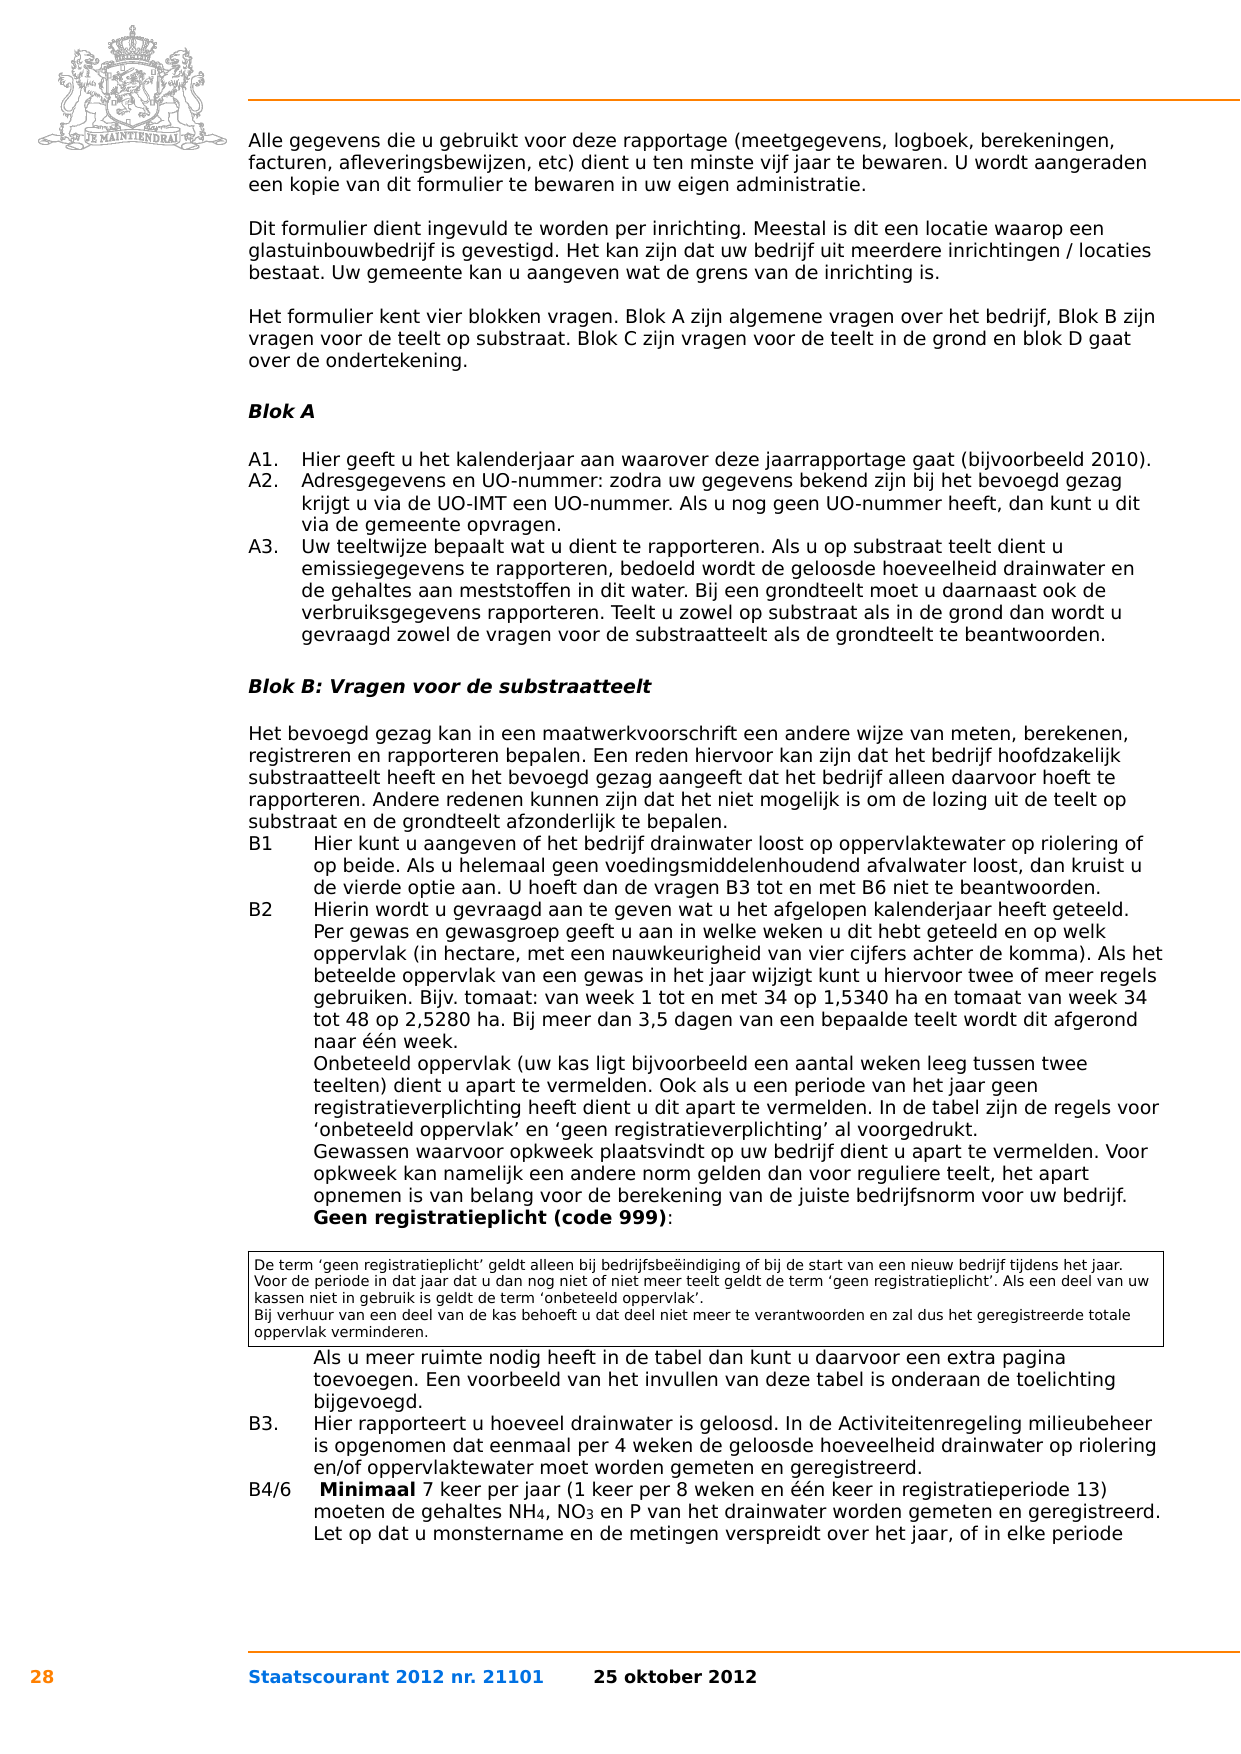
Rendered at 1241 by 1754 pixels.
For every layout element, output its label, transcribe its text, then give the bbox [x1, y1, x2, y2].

text Dit formulier dient ingevuld te worden per inrichting. Meestal is dit een locatie waarop een glastuinbouwbedrijf is gevestigd. Het kan zijn dat uw bedrijf uit meerdere inrichtingen / locaties bestaat. Uw gemeente kan u aangeven wat de grens van de inrichting is. [248, 218, 1163, 284]
text B3. Hier rapporteert u hoeveel drainwater is geloosd. In de Activiteitenregeling milieubeheer is opgenomen dat eenmaal per 4 weken de geloosde hoeveelheid drainwater op riolering en/of oppervlaktewater moet worden gemeten en geregistreerd. [248, 1413, 1163, 1479]
text Het bevoegd gezag kan in een maatwerkvoorschrift een andere wijze van meten, berekenen, registreren en rapporteren bepalen. Een reden hiervoor kan zijn dat het bedrijf hoofdzakelijk substraatteelt heeft en het bevoegd gezag aangeeft dat het bedrijf alleen daarvoor hoeft te rapporteren. Andere redenen kunnen zijn dat het niet mogelijk is om de lozing uit de teelt op substraat en de grondteelt afzonderlijk te bepalen. [248, 723, 1163, 833]
text B1 Hier kunt u aangeven of het bedrijf drainwater loost op oppervlaktewater op riolering of op beide. Als u helemaal geen voedingsmiddelenhoudend afvalwater loost, dan kruist u de vierde optie aan. U hoeft dan de vragen B3 tot en met B6 niet te beantwoorden. [248, 833, 1163, 899]
text Alle gegevens die u gebruikt voor deze rapportage (meetgegevens, logboek, berekeningen, facturen, afleveringsbewijzen, etc) dient u ten minste vijf jaar te bewaren. U wordt aangeraden een kopie van dit formulier te bewaren in uw eigen administratie. [248, 130, 1163, 196]
text A2. Adresgegevens en UO-nummer: zodra uw gegevens bekend zijn bij het bevoegd gezag krijgt u via de UO-IMT een UO-nummer. Als u nog geen UO-nummer heeft, dan kunt u dit via de gemeente opvragen. [248, 470, 1163, 536]
text Onbeteeld oppervlak (uw kas ligt bijvoorbeeld een aantal weken leeg tussen twee teelten) dient u apart te vermelden. Ook als u een periode van het jaar geen registratieverplichting heeft dient u dit apart te vermelden. In de tabel zijn de regels voor ‘onbeteeld oppervlak’ en ‘geen registratieverplichting’ al voorgedrukt. [313, 1053, 1163, 1141]
text A1. Hier geeft u het kalenderjaar aan waarover deze jaarrapportage gaat (bijvoorbeeld 2010). [248, 448, 1163, 470]
text Per gewas en gewasgroep geeft u aan in welke weken u dit hebt geteeld en op welk oppervlak (in hectare, met een nauwkeurigheid van vier cijfers achter de komma). Als het beteelde oppervlak van een gewas in het jaar wijzigt kunt u hiervoor twee of meer regels gebruiken. Bijv. tomaat: van week 1 tot en met 34 op 1,5340 ha en tomaat van week 34 tot 48 op 2,5280 ha. Bij meer dan 3,5 dagen van een bepaalde teelt wordt dit afgerond naar één week. [313, 921, 1163, 1053]
text Het formulier kent vier blokken vragen. Blok A zijn algemene vragen over het bedrijf, Blok B zijn vragen voor de teelt op substraat. Blok C zijn vragen voor de teelt in de grond en blok D gaat over de ondertekening. [248, 306, 1163, 371]
table_header De term ‘geen registratieplicht’ geldt alleen bij bedrijfsbeëindiging of bij de start van een nieuw bedrijf tijdens het jaar. Voor de periode in dat jaar dat u dan nog niet of niet meer teelt geldt de term ‘geen registratieplicht’. Als een deel van uw kassen niet in gebruik is geldt de term ‘onbeteeld oppervlak’. Bij verhuur van een deel van de kas behoeft u dat deel niet meer te verantwoorden en zal dus het geregistreerde totale oppervlak verminderen. [249, 1252, 1163, 1346]
text B2 Hierin wordt u gevraagd aan te geven wat u het afgelopen kalenderjaar heeft geteeld. [248, 899, 1163, 921]
text Geen registratieplicht (code 999): [313, 1207, 1163, 1229]
text Als u meer ruimte nodig heeft in de tabel dan kunt u daarvoor een extra pagina toevoegen. Een voorbeeld van het invullen van deze tabel is onderaan de toelichting bijgevoegd. [313, 1347, 1163, 1413]
text Gewassen waarvoor opkweek plaatsvindt op uw bedrijf dient u apart te vermelden. Voor opkweek kan namelijk een andere norm gelden dan voor reguliere teelt, het apart opnemen is van belang voor de berekening van de juiste bedrijfsnorm voor uw bedrijf. [313, 1141, 1163, 1207]
text A3. Uw teeltwijze bepaalt wat u dient te rapporteren. Als u op substraat teelt dient u emissiegegevens te rapporteren, bedoeld wordt de geloosde hoeveelheid drainwater en de gehaltes aan meststoffen in dit water. Bij een grondteelt moet u daarnaast ook de verbruiksgegevens rapporteren. Teelt u zowel op substraat als in de grond dan wordt u gevraagd zowel de vragen voor de substraatteelt als de grondteelt te beantwoorden. [248, 536, 1163, 646]
subtitle Blok B: Vragen voor de substraatteelt [248, 676, 1163, 698]
picture [38, 25, 227, 150]
text B4/6 Minimaal 7 keer per jaar (1 keer per 8 weken en één keer in registratieperiode 13) moeten de gehaltes NH4, NO3 en P van het drainwater worden gemeten en geregistreerd. Let op dat u monstername en de metingen verspreidt over het jaar, of in elke periode [248, 1479, 1163, 1545]
subtitle Blok A [248, 401, 1163, 423]
